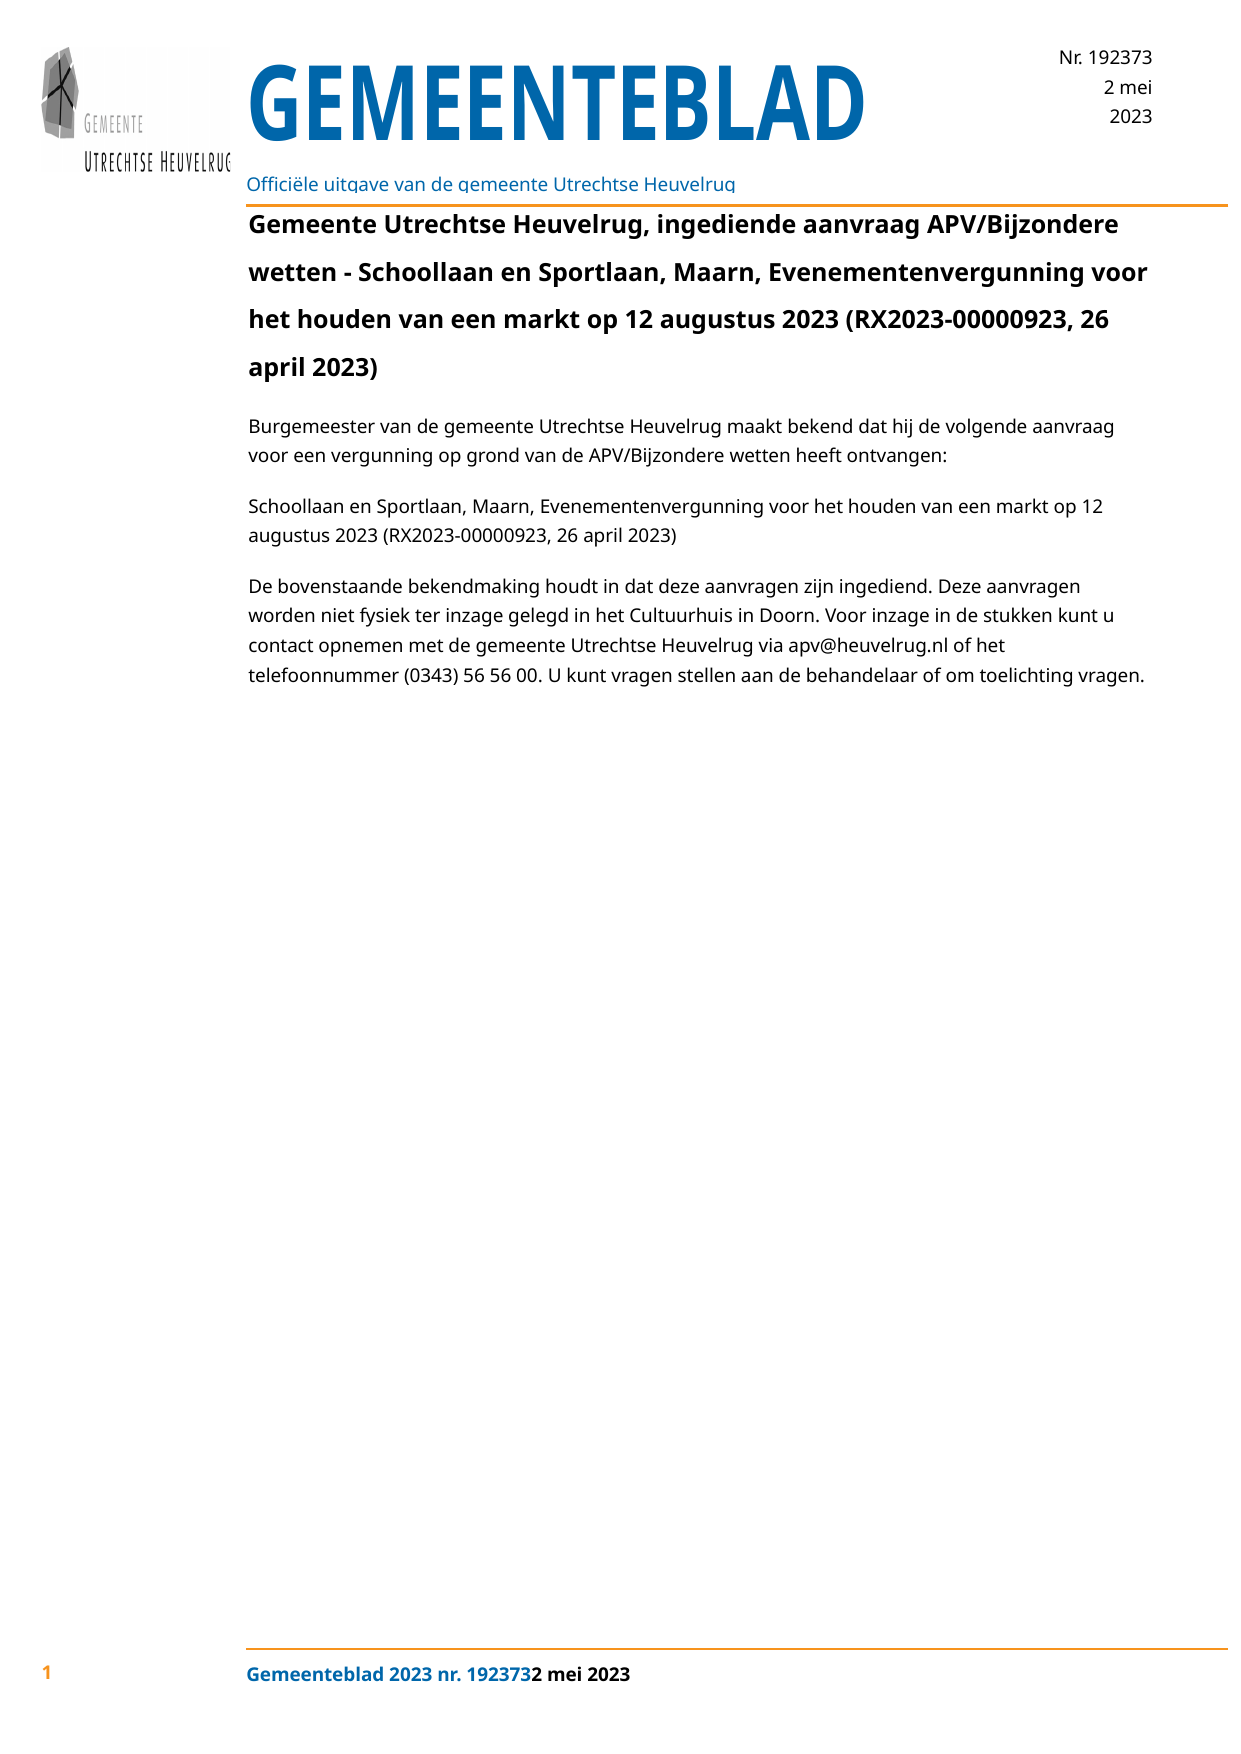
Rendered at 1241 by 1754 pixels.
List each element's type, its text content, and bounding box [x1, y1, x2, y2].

text Gemeente Utrechtse Heuvelrug, ingediende aanvraag APV/Bijzondere wetten - Schoollaan en Sportlaan, Maarn, Evenementenvergunning voor het houden van een markt op 12 augustus 2023 (RX2023-00000923, 26 april 2023) [248, 207, 1152, 384]
text Burgemeester van de gemeente Utrechtse Heuvelrug maakt bekend dat hij de volgende aanvraag voor een vergunning op grond van de APV/Bijzondere wetten heeft ontvangen: [248, 413, 1152, 468]
picture [41, 47, 231, 172]
text De bovenstaande bekendmaking houdt in dat deze aanvragen zijn ingediend. Deze aanvragen worden niet fysiek ter inzage gelegd in het Cultuurhuis in Doorn. Voor inzage in de stukken kunt u contact opnemen met de gemeente Utrechtse Heuvelrug via apv@heuvelrug.nl of het telefoonnummer (0343) 56 56 00. U kunt vragen stellen aan de behandelaar of om toelichting vragen. [248, 573, 1152, 688]
text Schoollaan en Sportlaan, Maarn, Evenementenvergunning voor het houden van een markt op 12 augustus 2023 (RX2023-00000923, 26 april 2023) [248, 493, 1152, 548]
